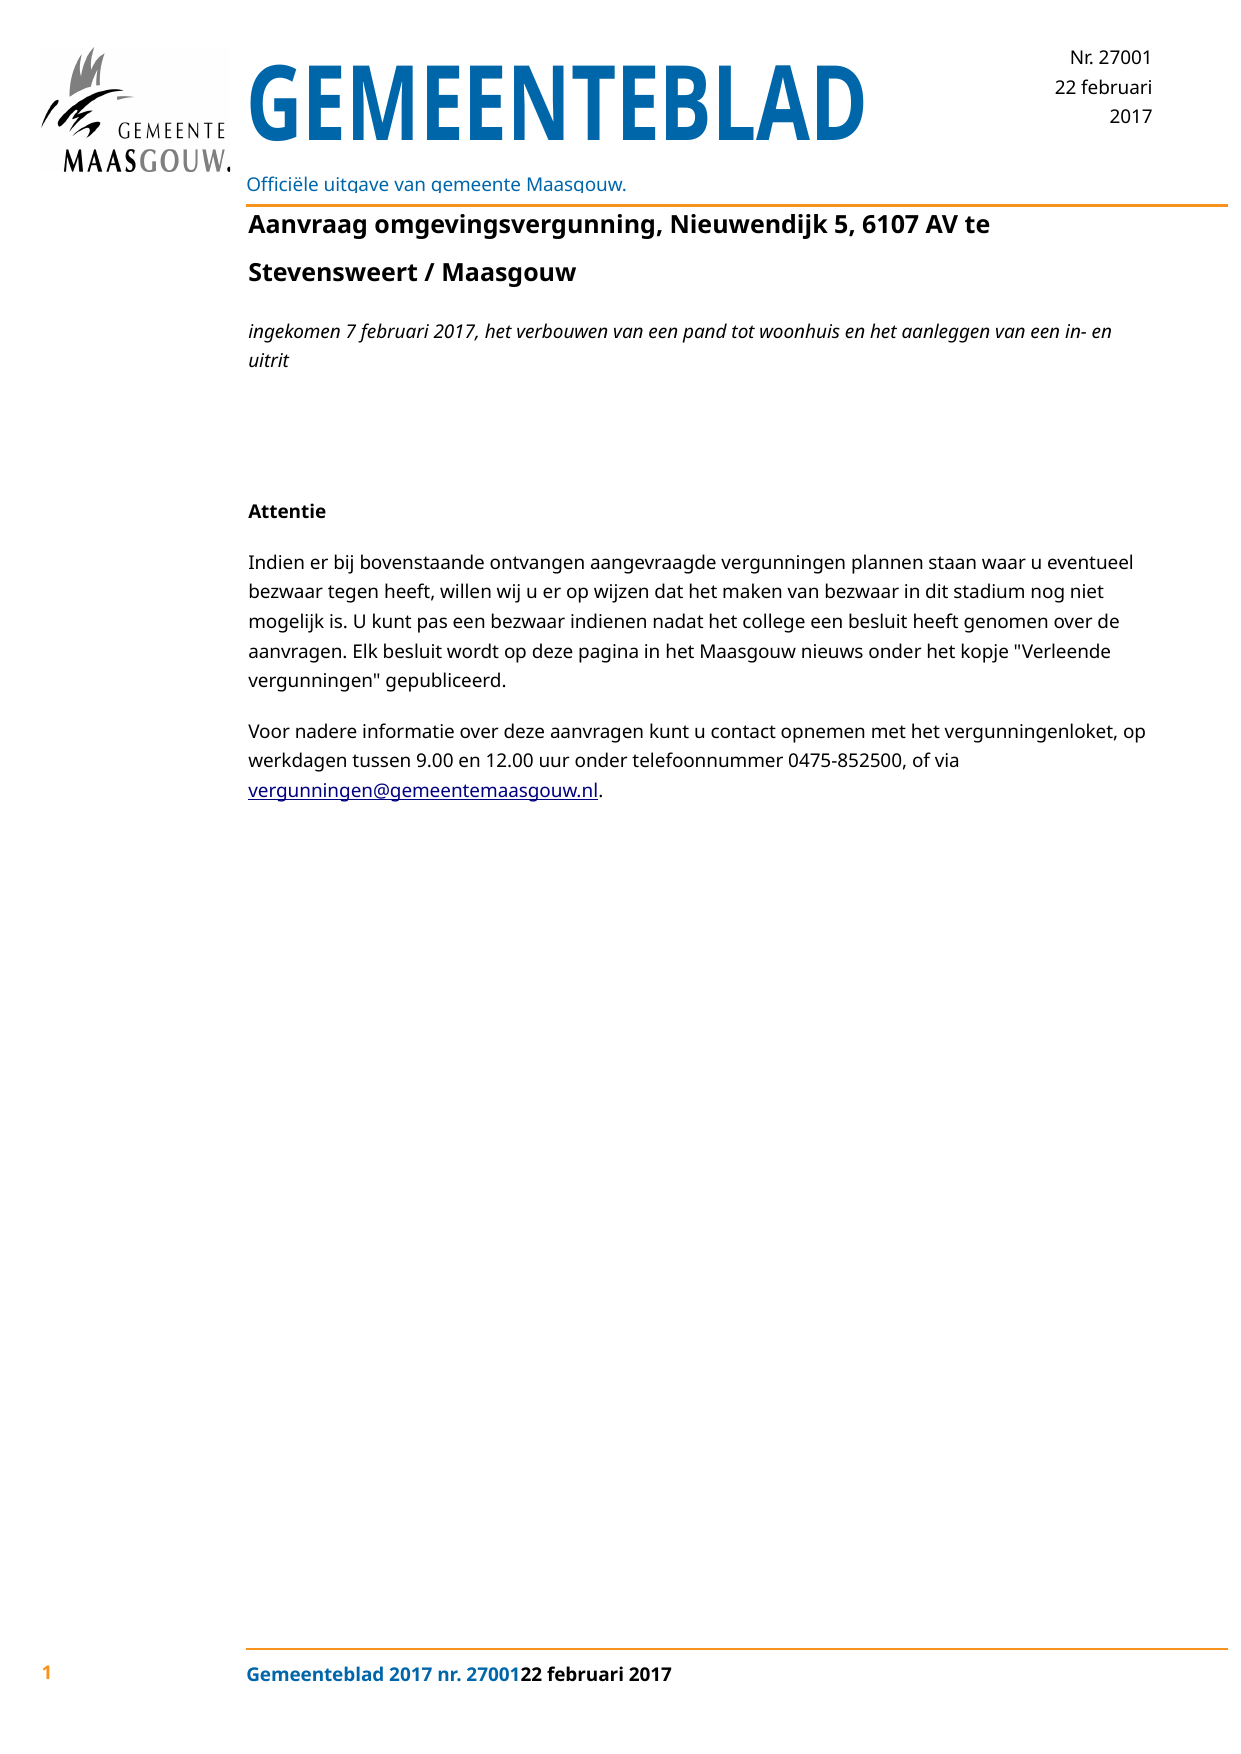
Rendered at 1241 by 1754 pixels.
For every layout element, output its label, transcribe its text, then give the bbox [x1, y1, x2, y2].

text Indien er bij bovenstaande ontvangen aangevraagde vergunningen plannen staan waar u eventueel bezwaar tegen heeft, willen wij u er op wijzen dat het maken van bezwaar in dit stadium nog niet mogelijk is. U kunt pas een bezwaar indienen nadat het college een besluit heeft genomen over de aanvragen. Elk besluit wordt op deze pagina in het Maasgouw nieuws onder het kopje "Verleende vergunningen" gepubliceerd. [248, 549, 1152, 693]
picture [41, 47, 231, 172]
text Attentie [248, 499, 1152, 524]
text Voor nadere informatie over deze aanvragen kunt u contact opnemen met het vergunningenloket, op werkdagen tussen 9.00 en 12.00 uur onder telefoonnummer 0475-852500, of via vergunningen@gemeentemaasgouw.nl. [248, 718, 1152, 803]
text ingekomen 7 februari 2017, het verbouwen van een pand tot woonhuis en het aanleggen van een in- en uitrit [248, 318, 1152, 373]
text Aanvraag omgevingsvergunning, Nieuwendijk 5, 6107 AV te Stevensweert / Maasgouw [248, 207, 1152, 288]
